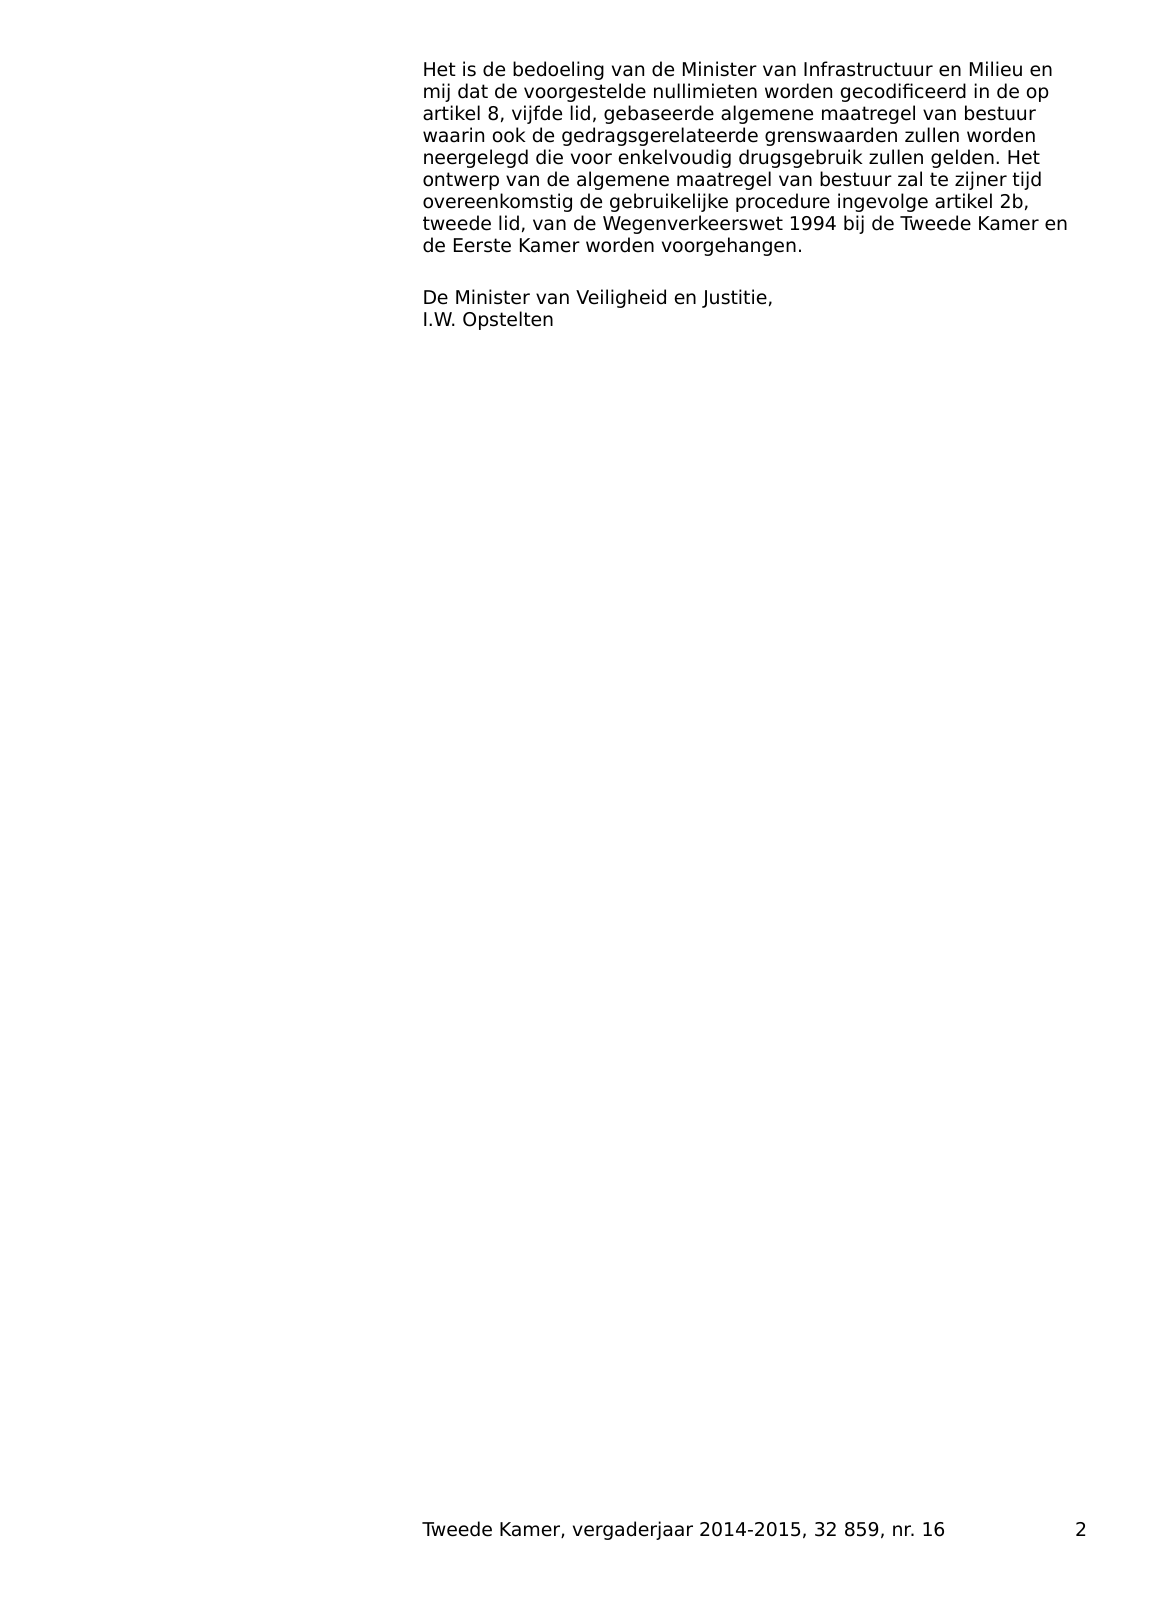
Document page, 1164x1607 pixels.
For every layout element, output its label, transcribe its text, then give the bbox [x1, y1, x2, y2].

text Het is de bedoeling van de Minister van Infrastructuur en Milieu en mij dat de voorgestelde nullimieten worden gecodificeerd in de op artikel 8, vijfde lid, gebaseerde algemene maatregel van bestuur waarin ook de gedragsgerelateerde grenswaarden zullen worden neergelegd die voor enkelvoudig drugsgebruik zullen gelden. Het ontwerp van de algemene maatregel van bestuur zal te zijner tijd overeenkomstig de gebruikelijke procedure ingevolge artikel 2b, tweede lid, van de Wegenverkeerswet 1994 bij de Tweede Kamer en de Eerste Kamer worden voorgehangen. [422, 59, 1087, 257]
text De Minister van Veiligheid en Justitie, I.W. Opstelten [422, 287, 1087, 331]
